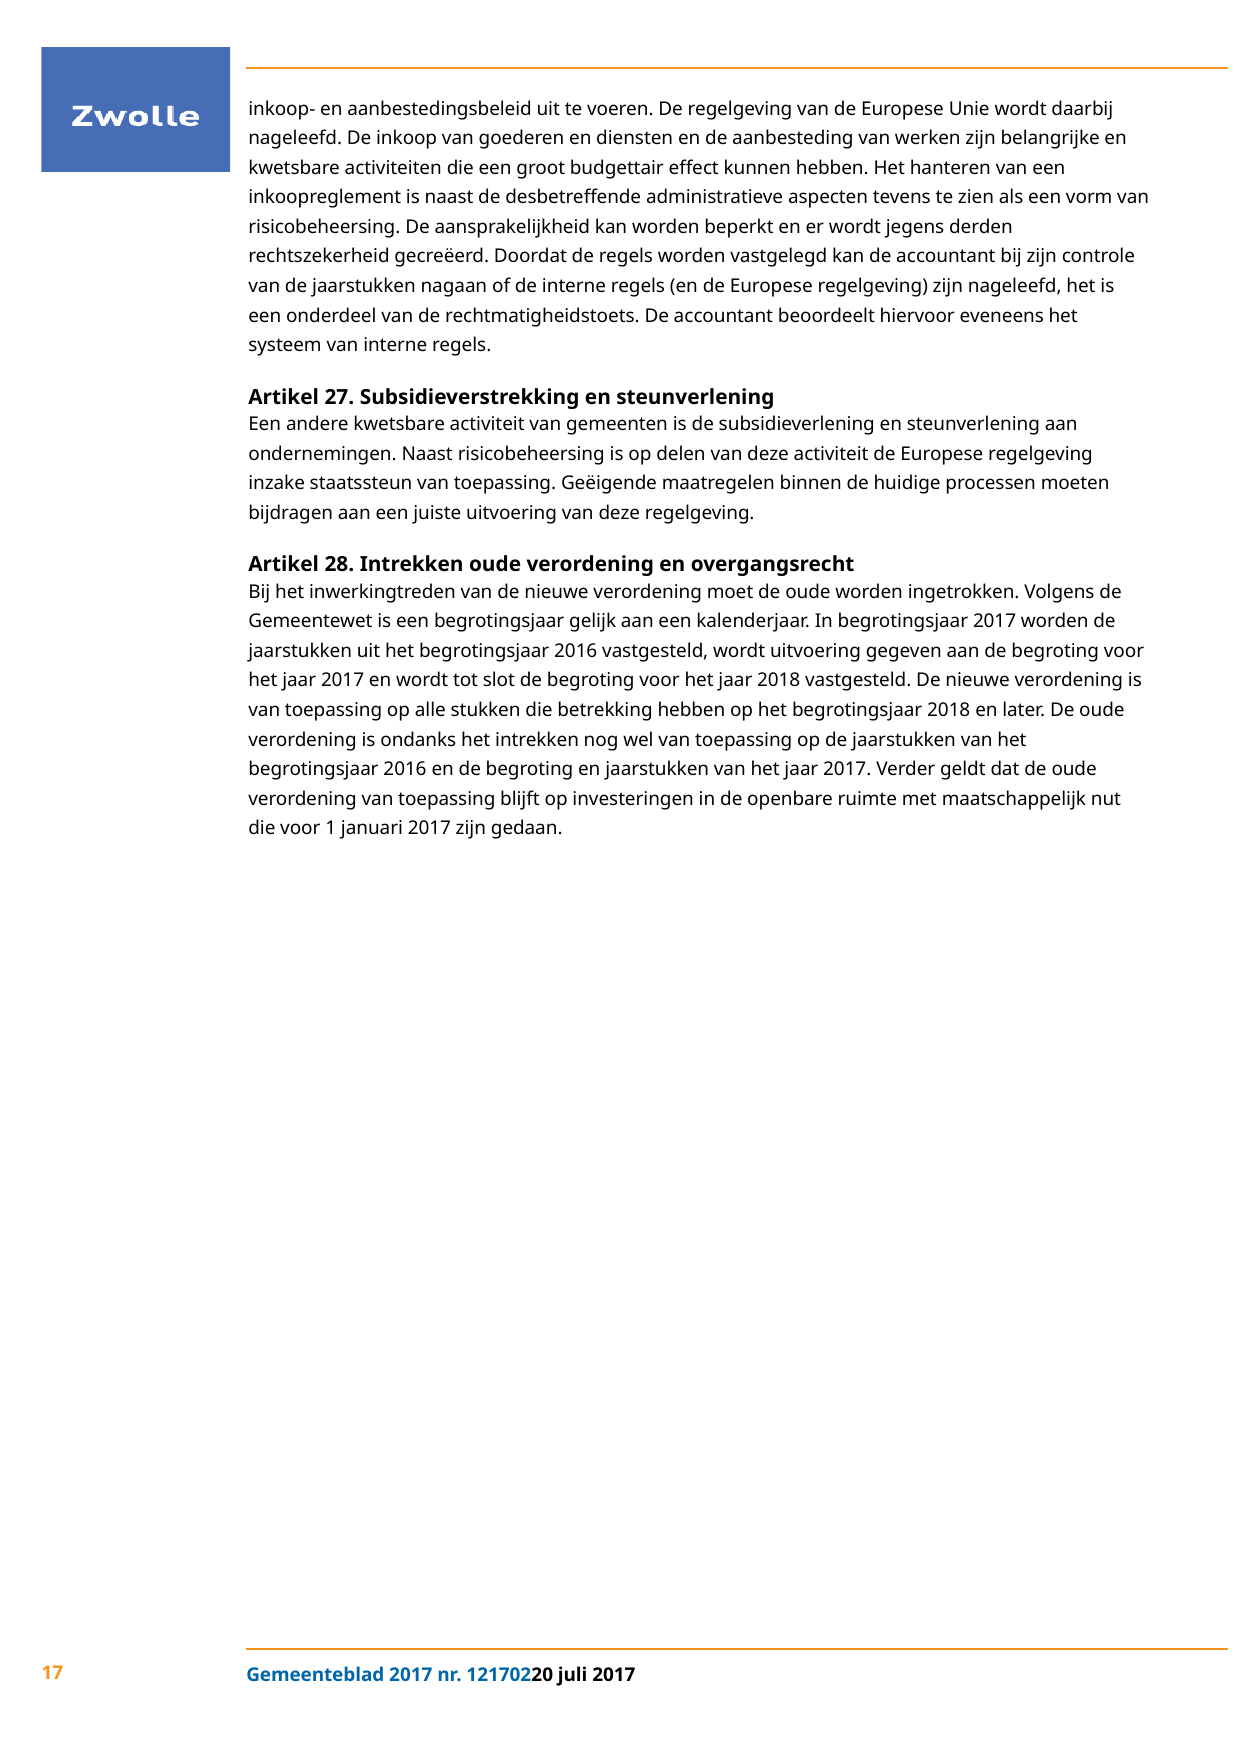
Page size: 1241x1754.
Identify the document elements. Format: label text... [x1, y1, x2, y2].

text Bij het inwerkingtreden van de nieuwe verordening moet de oude worden ingetrokken. Volgens de Gemeentewet is een begrotingsjaar gelijk aan een kalenderjaar. In begrotingsjaar 2017 worden de jaarstukken uit het begrotingsjaar 2016 vastgesteld, wordt uitvoering gegeven aan de begroting voor het jaar 2017 en wordt tot slot de begroting voor het jaar 2018 vastgesteld. De nieuwe verordening is van toepassing op alle stukken die betrekking hebben op het begrotingsjaar 2018 en later. De oude verordening is ondanks het intrekken nog wel van toepassing op de jaarstukken van het begrotingsjaar 2016 en de begroting en jaarstukken van het jaar 2017. Verder geldt dat de oude verordening van toepassing blijft op investeringen in de openbare ruimte met maatschappelijk nut die voor 1 januari 2017 zijn gedaan. [248, 578, 1152, 840]
text Een andere kwetsbare activiteit van gemeenten is de subsidieverlening en steunverlening aan ondernemingen. Naast risicobeheersing is op delen van deze activiteit de Europese regelgeving inzake staatssteun van toepassing. Geëigende maatregelen binnen de huidige processen moeten bijdragen aan een juiste uitvoering van deze regelgeving. [248, 410, 1152, 525]
text Artikel 28. Intrekken oude verordening en overgangsrecht [248, 549, 1152, 578]
picture [41, 47, 231, 172]
text Artikel 27. Subsidieverstrekking en steunverlening [248, 382, 1152, 410]
text inkoop- en aanbestedingsbeleid uit te voeren. De regelgeving van de Europese Unie wordt daarbij nageleefd. De inkoop van goederen en diensten en de aanbesteding van werken zijn belangrijke en kwetsbare activiteiten die een groot budgettair effect kunnen hebben. Het hanteren van een inkoopreglement is naast de desbetreffende administratieve aspecten tevens te zien als een vorm van risicobeheersing. De aansprakelijkheid kan worden beperkt en er wordt jegens derden rechtszekerheid gecreëerd. Doordat de regels worden vastgelegd kan de accountant bij zijn controle van de jaarstukken nagaan of de interne regels (en de Europese regelgeving) zijn nageleefd, het is een onderdeel van de rechtmatigheidstoets. De accountant beoordeelt hiervoor eveneens het systeem van interne regels. [248, 95, 1152, 357]
